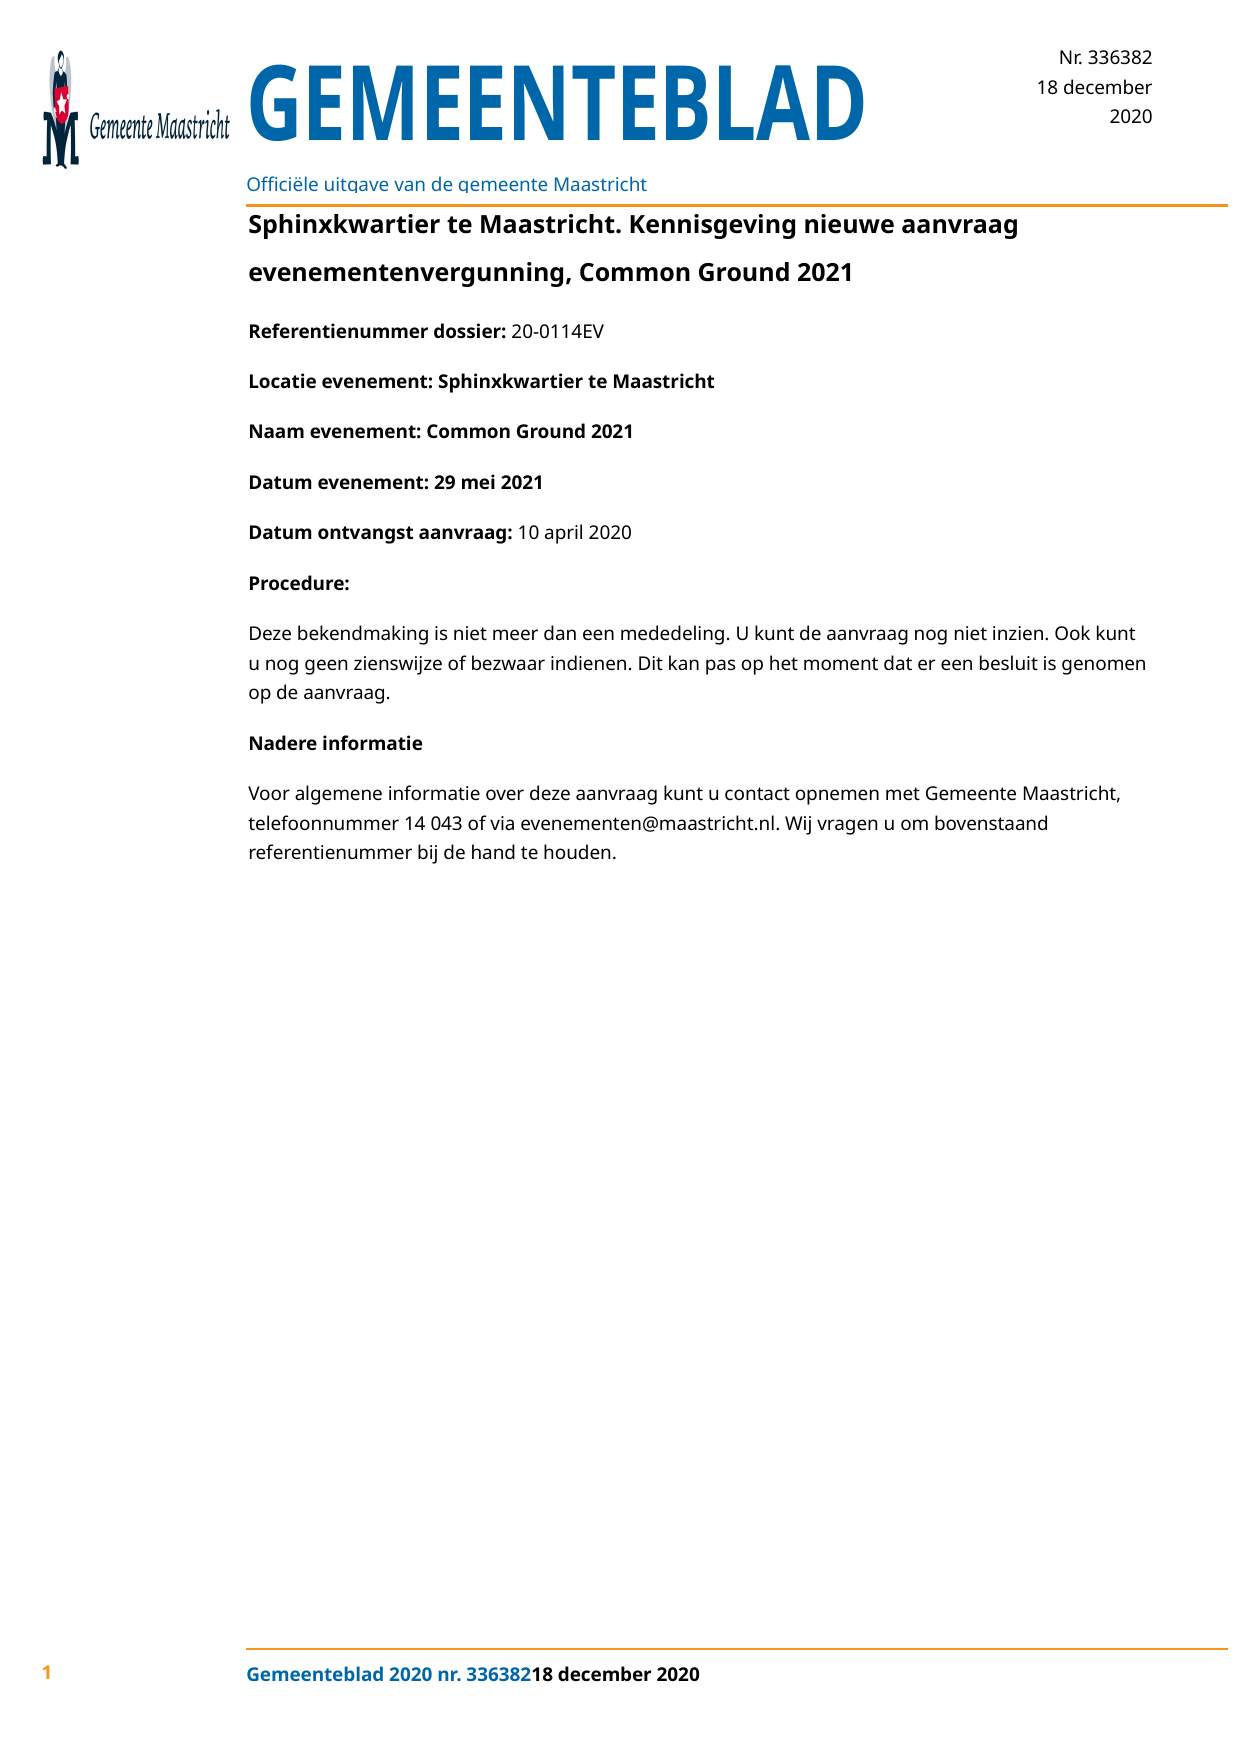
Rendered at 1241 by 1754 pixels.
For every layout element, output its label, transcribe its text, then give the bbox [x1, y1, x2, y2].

text Datum evenement: 29 mei 2021 [248, 469, 1152, 495]
text Sphinxkwartier te Maastricht. Kennisgeving nieuwe aanvraag evenementenvergunning, Common Ground 2021 [248, 207, 1152, 288]
text Naam evenement: Common Ground 2021 [248, 419, 1152, 444]
text Nadere informatie [248, 730, 1152, 756]
text Deze bekendmaking is niet meer dan een mededeling. U kunt de aanvraag nog niet inzien. Ook kunt u nog geen zienswijze of bezwaar indienen. Dit kan pas op het moment dat er een besluit is genomen op de aanvraag. [248, 620, 1152, 705]
picture [41, 47, 231, 172]
text Datum ontvangst aanvraag: 10 april 2020 [248, 519, 1152, 545]
text Referentienummer dossier: 20-0114EV [248, 318, 1152, 344]
text Voor algemene informatie over deze aanvraag kunt u contact opnemen met Gemeente Maastricht, telefoonnummer 14 043 of via evenementen@maastricht.nl. Wij vragen u om bovenstaand referentienummer bij de hand te houden. [248, 780, 1152, 865]
text Procedure: [248, 570, 1152, 596]
text Locatie evenement: Sphinxkwartier te Maastricht [248, 368, 1152, 394]
